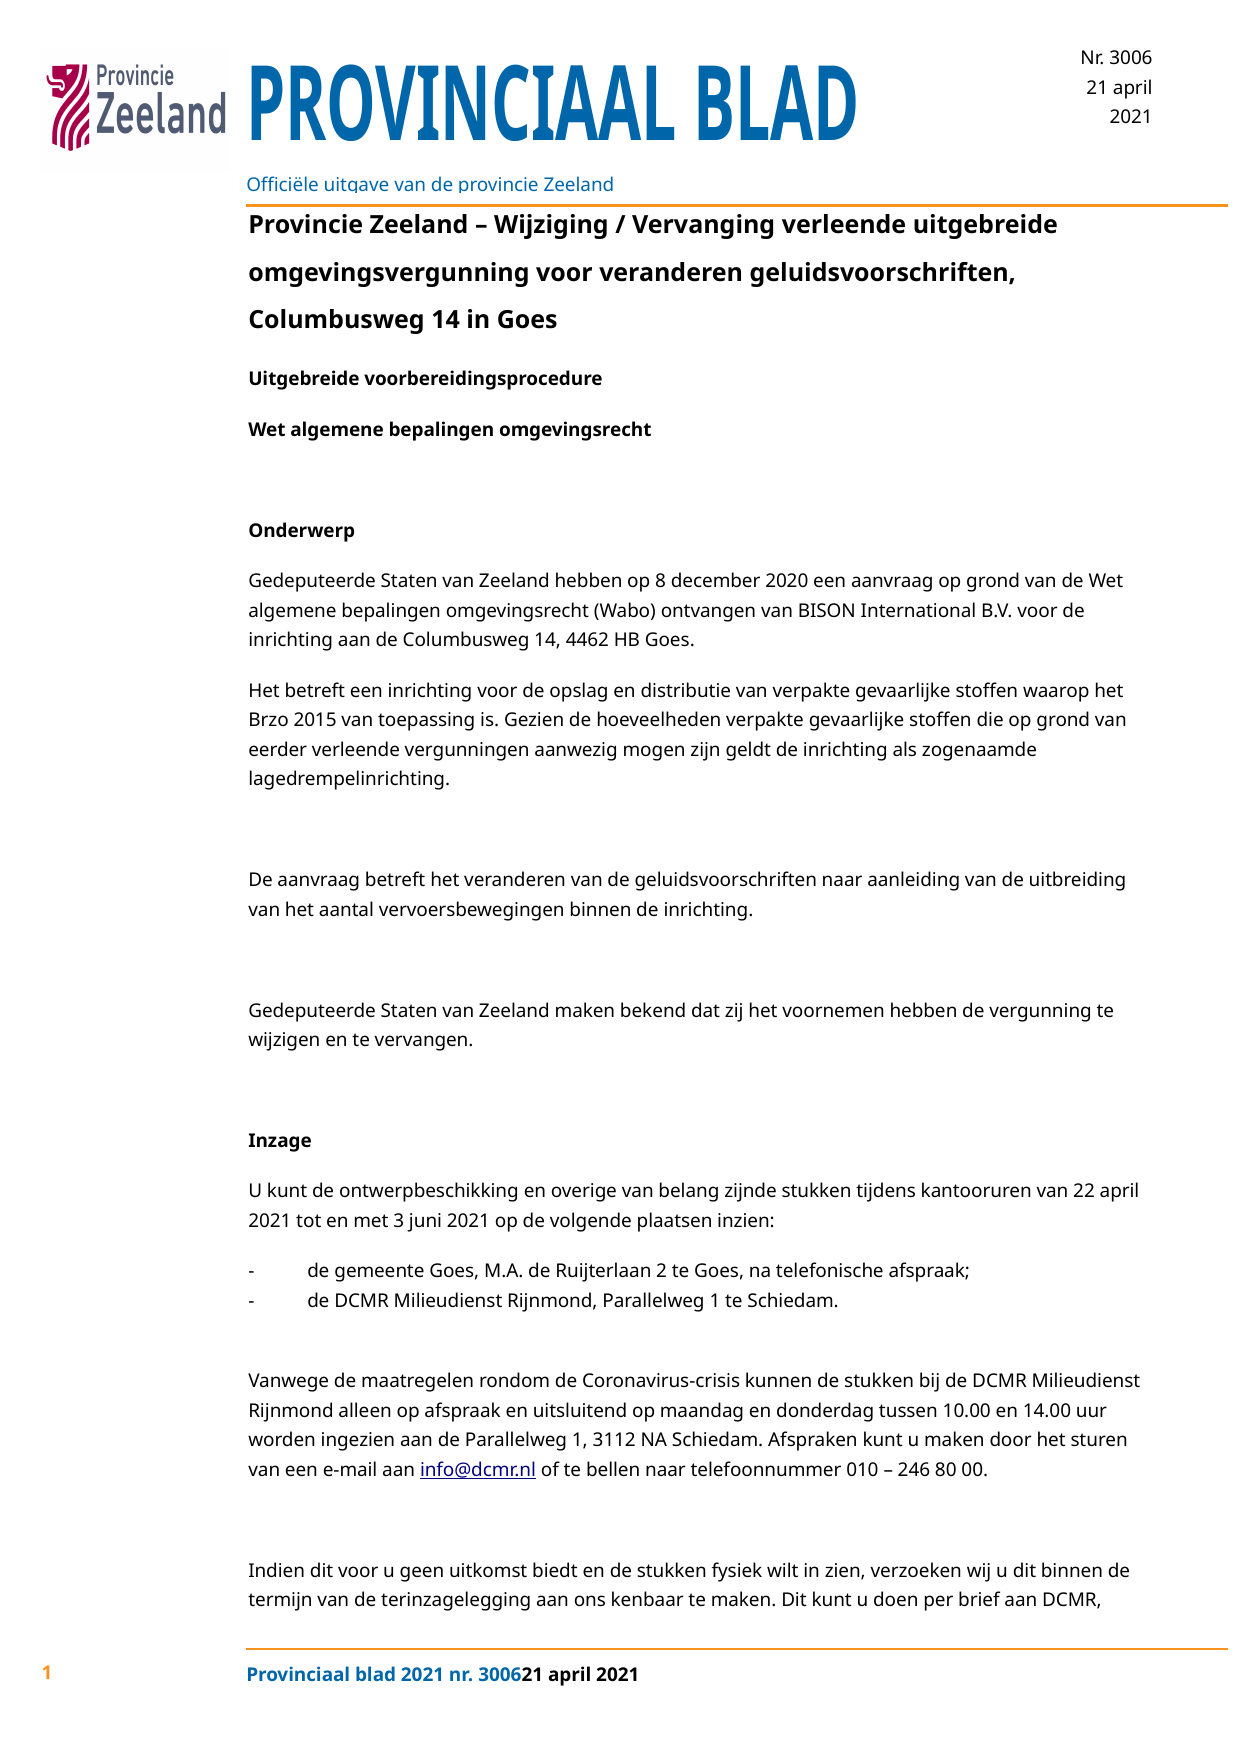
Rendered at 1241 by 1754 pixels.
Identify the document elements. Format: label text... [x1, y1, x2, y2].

list de DCMR Milieudienst Rijnmond, Parallelweg 1 te Schiedam. [248, 1287, 1152, 1313]
text Gedeputeerde Staten van Zeeland maken bekend dat zij het voornemen hebben de vergunning te wijzigen en te vervangen. [248, 997, 1152, 1052]
text Inzage [248, 1127, 1152, 1153]
text Provincie Zeeland – Wijziging / Vervanging verleende uitgebreide omgevingsvergunning voor veranderen geluidsvoorschriften, Columbusweg 14 in Goes [248, 207, 1152, 336]
text Indien dit voor u geen uitkomst biedt en de stukken fysiek wilt in zien, verzoeken wij u dit binnen de termijn van de terinzagelegging aan ons kenbaar te maken. Dit kunt u doen per brief aan DCMR, [248, 1557, 1152, 1612]
text Onderwerp [248, 517, 1152, 542]
text Gedeputeerde Staten van Zeeland hebben op 8 december 2020 een aanvraag op grond van de Wet algemene bepalingen omgevingsrecht (Wabo) ontvangen van BISON International B.V. voor de inrichting aan de Columbusweg 14, 4462 HB Goes. [248, 567, 1152, 652]
text Wet algemene bepalingen omgevingsrecht [248, 416, 1152, 442]
text U kunt de ontwerpbeschikking en overige van belang zijnde stukken tijdens kantooruren van 22 april 2021 tot en met 3 juni 2021 op de volgende plaatsen inzien: [248, 1178, 1152, 1233]
text Het betreft een inrichting voor de opslag en distributie van verpakte gevaarlijke stoffen waarop het Brzo 2015 van toepassing is. Gezien de hoeveelheden verpakte gevaarlijke stoffen die op grond van eerder verleende vergunningen aanwezig mogen zijn geldt de inrichting als zogenaamde lagedrempelinrichting. [248, 677, 1152, 791]
picture [41, 47, 231, 172]
text De aanvraag betreft het veranderen van de geluidsvoorschriften naar aanleiding van de uitbreiding van het aantal vervoersbewegingen binnen de inrichting. [248, 866, 1152, 922]
text Vanwege de maatregelen rondom de Coronavirus-crisis kunnen de stukken bij de DCMR Milieudienst Rijnmond alleen op afspraak en uitsluitend op maandag en donderdag tussen 10.00 en 14.00 uur worden ingezien aan de Parallelweg 1, 3112 NA Schiedam. Afspraken kunt u maken door het sturen van een e-mail aan info@dcmr.nl of te bellen naar telefoonnummer 010 – 246 80 00. [248, 1367, 1152, 1482]
text Uitgebreide voorbereidingsprocedure [248, 366, 1152, 391]
list de gemeente Goes, M.A. de Ruijterlaan 2 te Goes, na telefonische afspraak; [248, 1258, 1152, 1283]
